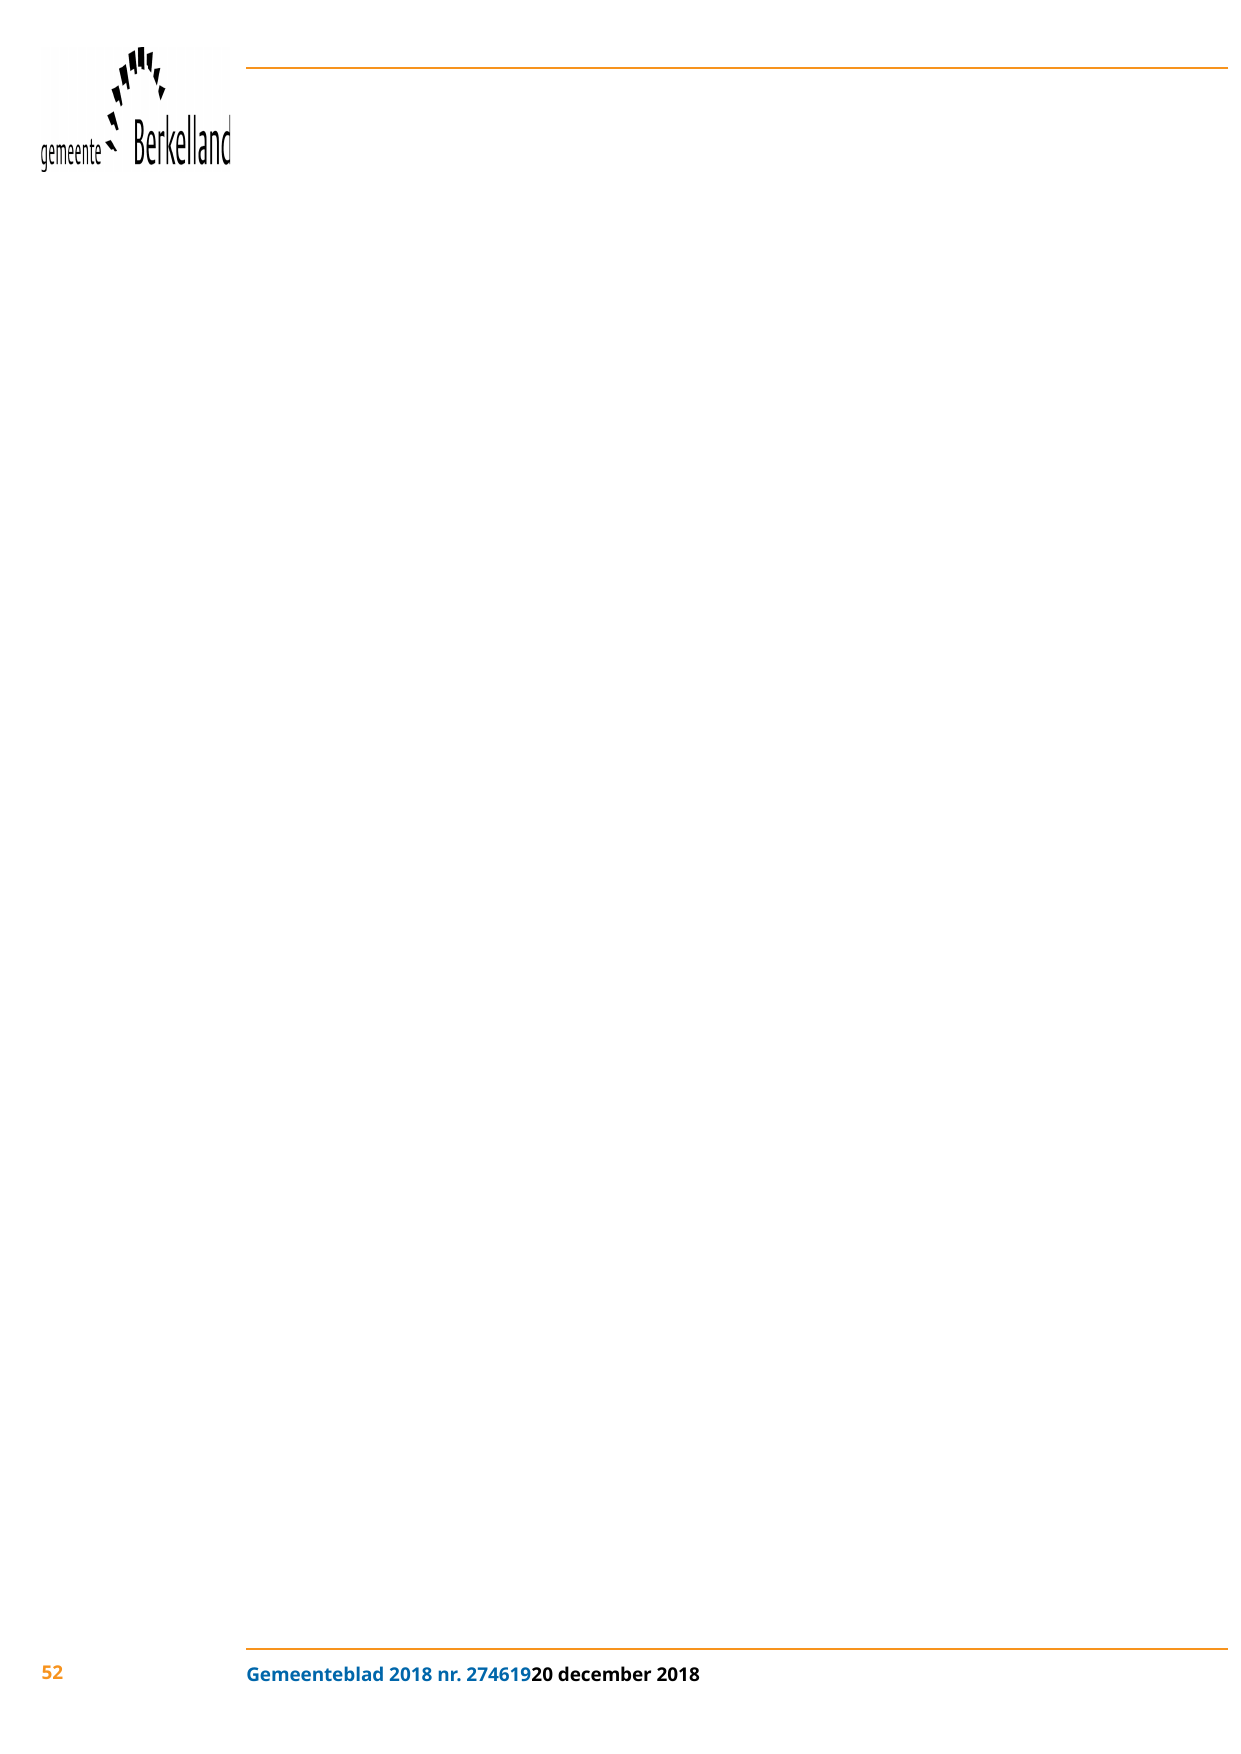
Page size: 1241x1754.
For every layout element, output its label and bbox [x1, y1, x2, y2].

picture [41, 47, 231, 172]
